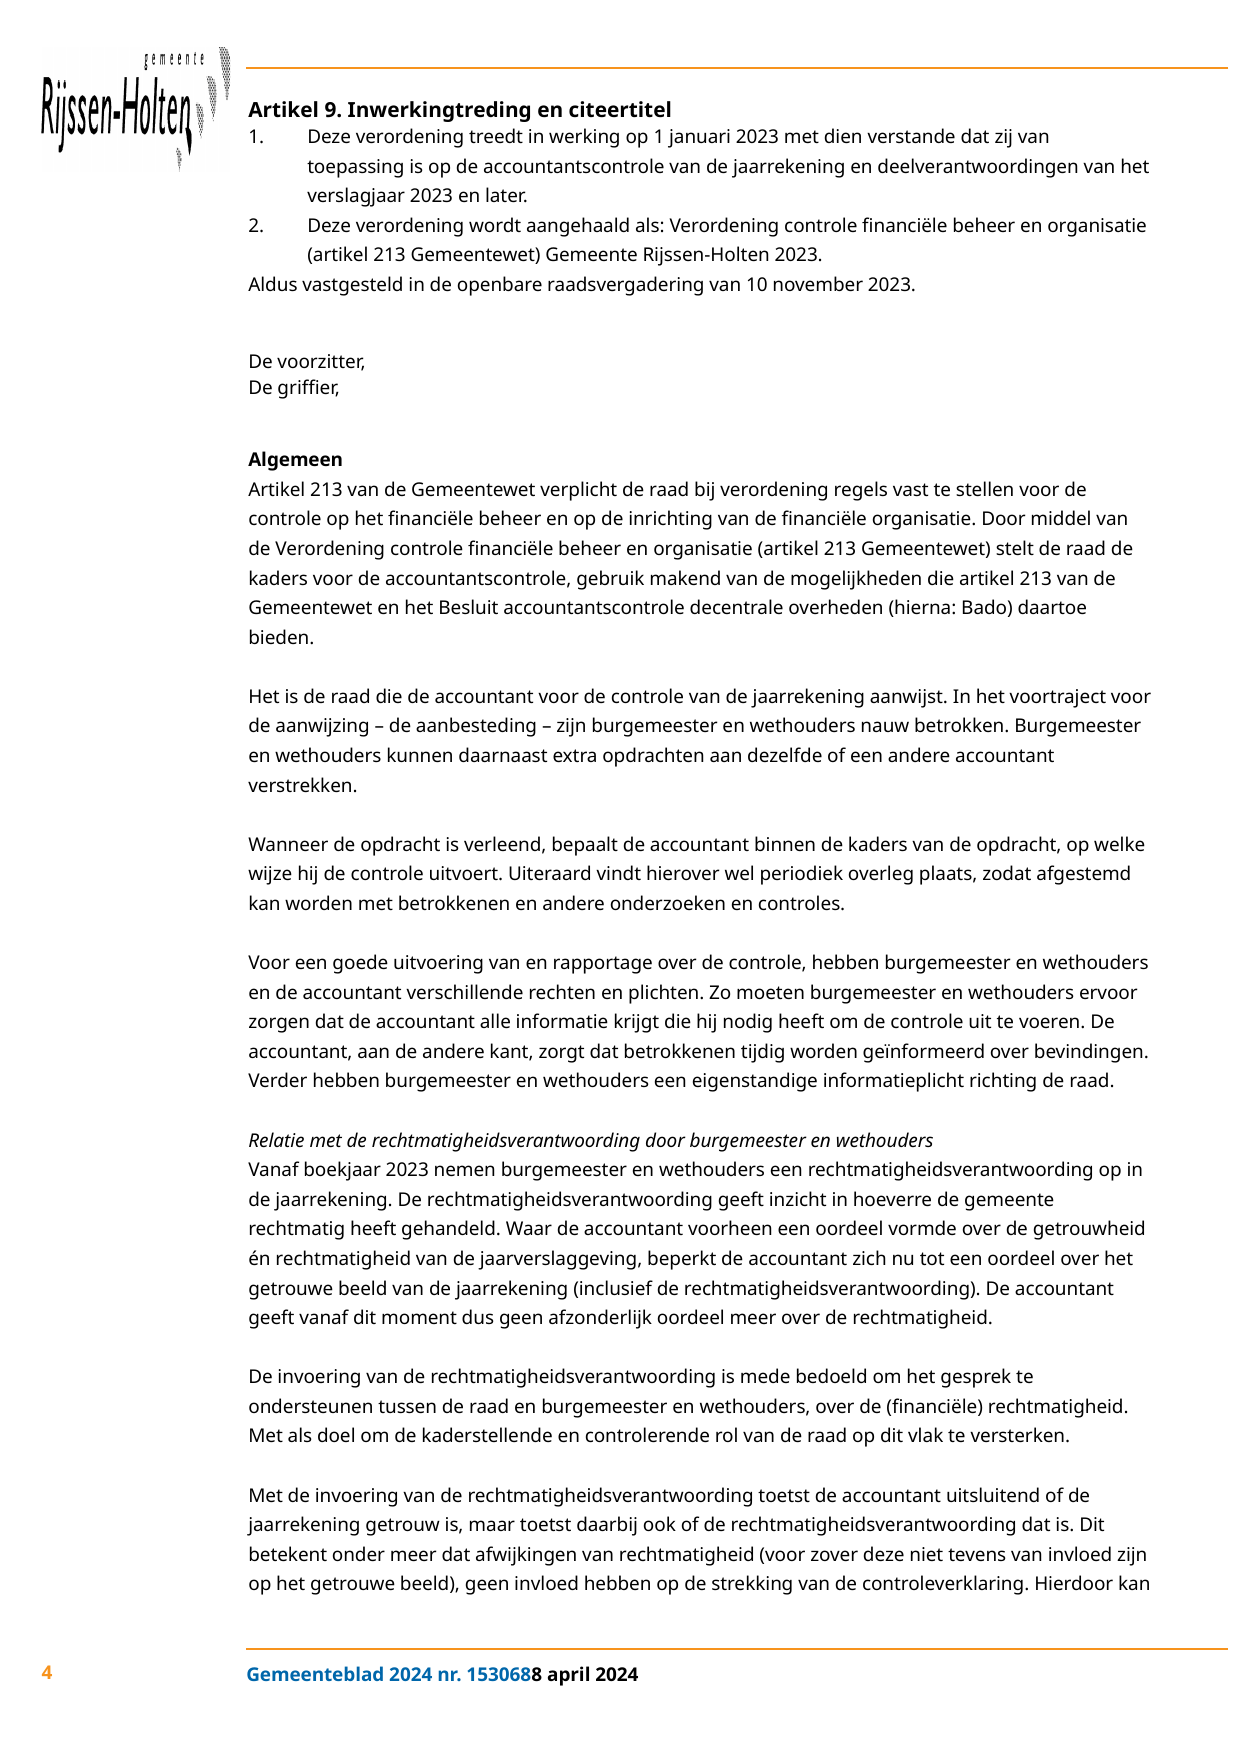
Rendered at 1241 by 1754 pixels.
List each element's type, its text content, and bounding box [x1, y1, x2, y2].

text Wanneer de opdracht is verleend, bepaalt de accountant binnen de kaders van de opdracht, op welke wijze hij de controle uitvoert. Uiteraard vindt hierover wel periodiek overleg plaats, zodat afgestemd kan worden met betrokkenen en andere onderzoeken en controles. [248, 831, 1152, 916]
text Artikel 213 van de Gemeentewet verplicht de raad bij verordening regels vast te stellen voor de controle op het financiële beheer en op de inrichting van de financiële organisatie. Door middel van de Verordening controle financiële beheer en organisatie (artikel 213 Gemeentewet) stelt de raad de kaders voor de accountantscontrole, gebruik makend van de mogelijkheden die artikel 213 van de Gemeentewet en het Besluit accountantscontrole decentrale overheden (hierna: Bado) daartoe bieden. [248, 476, 1152, 649]
picture [41, 47, 231, 172]
text De invoering van de rechtmatigheidsverantwoording is mede bedoeld om het gesprek te ondersteunen tussen de raad en burgemeester en wethouders, over de (financiële) rechtmatigheid. Met als doel om de kaderstellende en controlerende rol van de raad op dit vlak te versterken. [248, 1363, 1152, 1448]
text Artikel 9. Inwerkingtreding en citeertitel [248, 95, 1152, 123]
list Deze verordening wordt aangehaald als: Verordening controle financiële beheer en organisatie (artikel 213 Gemeentewet) Gemeente Rijssen-Holten 2023. [248, 212, 1152, 267]
text Relatie met de rechtmatigheidsverantwoording door burgemeester en wethouders [248, 1127, 1152, 1152]
text De voorzitter, [248, 348, 1152, 374]
text Vanaf boekjaar 2023 nemen burgemeester en wethouders een rechtmatigheidsverantwoording op in de jaarrekening. De rechtmatigheidsverantwoording geeft inzicht in hoeverre de gemeente rechtmatig heeft gehandeld. Waar de accountant voorheen een oordeel vormde over de getrouwheid én rechtmatigheid van de jaarverslaggeving, beperkt de accountant zich nu tot een oordeel over het getrouwe beeld van de jaarrekening (inclusief de rechtmatigheidsverantwoording). De accountant geeft vanaf dit moment dus geen afzonderlijk oordeel meer over de rechtmatigheid. [248, 1156, 1152, 1330]
text Met de invoering van de rechtmatigheidsverantwoording toetst de accountant uitsluitend of de jaarrekening getrouw is, maar toetst daarbij ook of de rechtmatigheidsverantwoording dat is. Dit betekent onder meer dat afwijkingen van rechtmatigheid (voor zover deze niet tevens van invloed zijn op het getrouwe beeld), geen invloed hebben op de strekking van de controleverklaring. Hierdoor kan [248, 1482, 1152, 1596]
list Deze verordening treedt in werking op 1 januari 2023 met dien verstande dat zij van toepassing is op de accountantscontrole van de jaarrekening en deelverantwoordingen van het verslagjaar 2023 en later. [248, 123, 1152, 208]
text Algemeen [248, 446, 1152, 472]
text De griffier, [248, 374, 1152, 400]
text Het is de raad die de accountant voor de controle van de jaarrekening aanwijst. In het voortraject voor de aanwijzing – de aanbesteding – zijn burgemeester en wethouders nauw betrokken. Burgemeester en wethouders kunnen daarnaast extra opdrachten aan dezelfde of een andere accountant verstrekken. [248, 683, 1152, 797]
text Voor een goede uitvoering van en rapportage over de controle, hebben burgemeester en wethouders en de accountant verschillende rechten en plichten. Zo moeten burgemeester en wethouders ervoor zorgen dat de accountant alle informatie krijgt die hij nodig heeft om de controle uit te voeren. De accountant, aan de andere kant, zorgt dat betrokkenen tijdig worden geïnformeerd over bevindingen. [248, 949, 1152, 1064]
text Aldus vastgesteld in de openbare raadsvergadering van 10 november 2023. [248, 271, 1152, 297]
text Verder hebben burgemeester en wethouders een eigenstandige informatieplicht richting de raad. [248, 1068, 1152, 1093]
